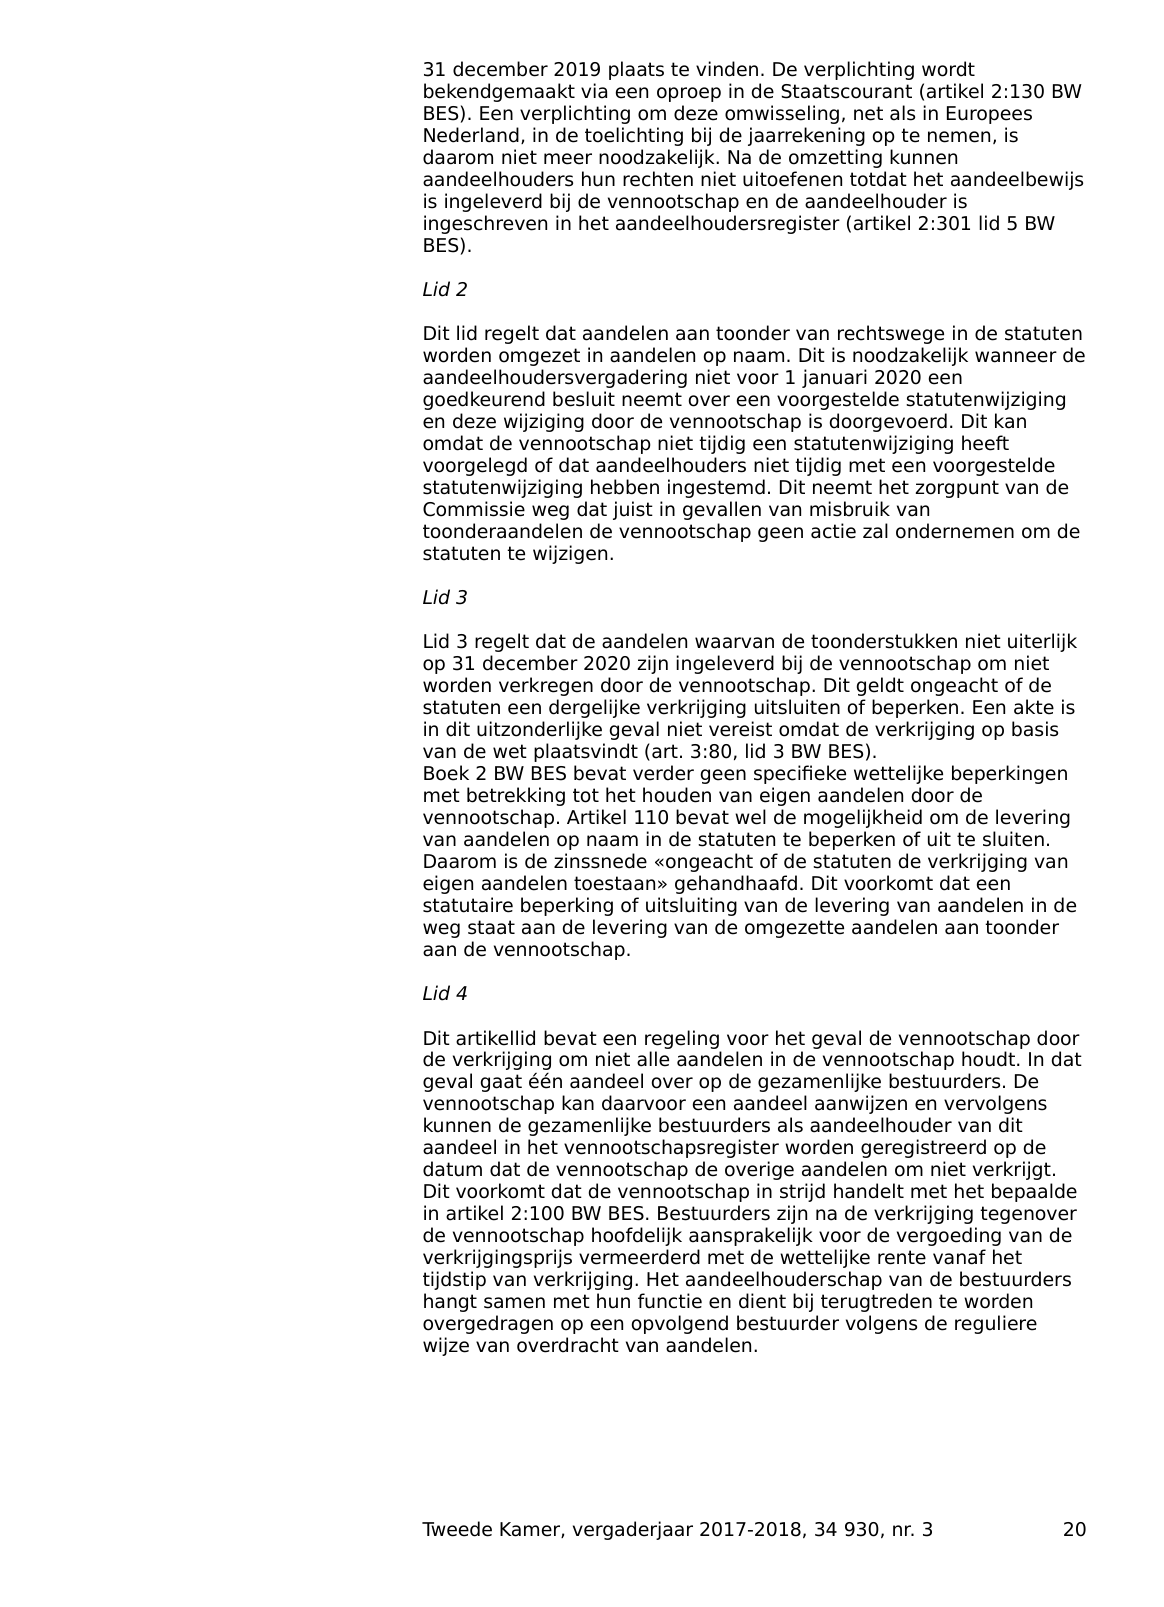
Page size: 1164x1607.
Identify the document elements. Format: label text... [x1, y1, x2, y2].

text Lid 3 regelt dat de aandelen waarvan de toonderstukken niet uiterlijk op 31 december 2020 zijn ingeleverd bij de vennootschap om niet worden verkregen door de vennootschap. Dit geldt ongeacht of de statuten een dergelijke verkrijging uitsluiten of beperken. Een akte is in dit uitzonderlijke geval niet vereist omdat de verkrijging op basis van de wet plaatsvindt (art. 3:80, lid 3 BW BES). [422, 631, 1087, 763]
text Dit artikellid bevat een regeling voor het geval de vennootschap door de verkrijging om niet alle aandelen in de vennootschap houdt. In dat geval gaat één aandeel over op de gezamenlijke bestuurders. De vennootschap kan daarvoor een aandeel aanwijzen en vervolgens kunnen de gezamenlijke bestuurders als aandeelhouder van dit aandeel in het vennootschapsregister worden geregistreerd op de datum dat de vennootschap de overige aandelen om niet verkrijgt. Dit voorkomt dat de vennootschap in strijd handelt met het bepaalde in artikel 2:100 BW BES. Bestuurders zijn na de verkrijging tegenover de vennootschap hoofdelijk aansprakelijk voor de vergoeding van de verkrijgingsprijs vermeerderd met de wettelijke rente vanaf het tijdstip van verkrijging. Het aandeelhouderschap van de bestuurders hangt samen met hun functie en dient bij terugtreden te worden overgedragen op een opvolgend bestuurder volgens de reguliere wijze van overdracht van aandelen. [422, 1027, 1087, 1357]
text Boek 2 BW BES bevat verder geen specifieke wettelijke beperkingen met betrekking tot het houden van eigen aandelen door de vennootschap. Artikel 110 bevat wel de mogelijkheid om de levering van aandelen op naam in de statuten te beperken of uit te sluiten. Daarom is de zinssnede «ongeacht of de statuten de verkrijging van eigen aandelen toestaan» gehandhaafd. Dit voorkomt dat een statutaire beperking of uitsluiting van de levering van aandelen in de weg staat aan de levering van de omgezette aandelen aan toonder aan de vennootschap. [422, 763, 1087, 961]
subtitle Lid 4 [422, 983, 1087, 1005]
subtitle Lid 2 [422, 279, 1087, 301]
text 31 december 2019 plaats te vinden. De verplichting wordt bekendgemaakt via een oproep in de Staatscourant (artikel 2:130 BW BES). Een verplichting om deze omwisseling, net als in Europees Nederland, in de toelichting bij de jaarrekening op te nemen, is daarom niet meer noodzakelijk. Na de omzetting kunnen aandeelhouders hun rechten niet uitoefenen totdat het aandeelbewijs is ingeleverd bij de vennootschap en de aandeelhouder is ingeschreven in het aandeelhoudersregister (artikel 2:301 lid 5 BW BES). [422, 59, 1087, 257]
subtitle Lid 3 [422, 587, 1087, 609]
text Dit lid regelt dat aandelen aan toonder van rechtswege in de statuten worden omgezet in aandelen op naam. Dit is noodzakelijk wanneer de aandeelhoudersvergadering niet voor 1 januari 2020 een goedkeurend besluit neemt over een voorgestelde statutenwijziging en deze wijziging door de vennootschap is doorgevoerd. Dit kan omdat de vennootschap niet tijdig een statutenwijziging heeft voorgelegd of dat aandeelhouders niet tijdig met een voorgestelde statutenwijziging hebben ingestemd. Dit neemt het zorgpunt van de Commissie weg dat juist in gevallen van misbruik van toonderaandelen de vennootschap geen actie zal ondernemen om de statuten te wijzigen. [422, 323, 1087, 565]
